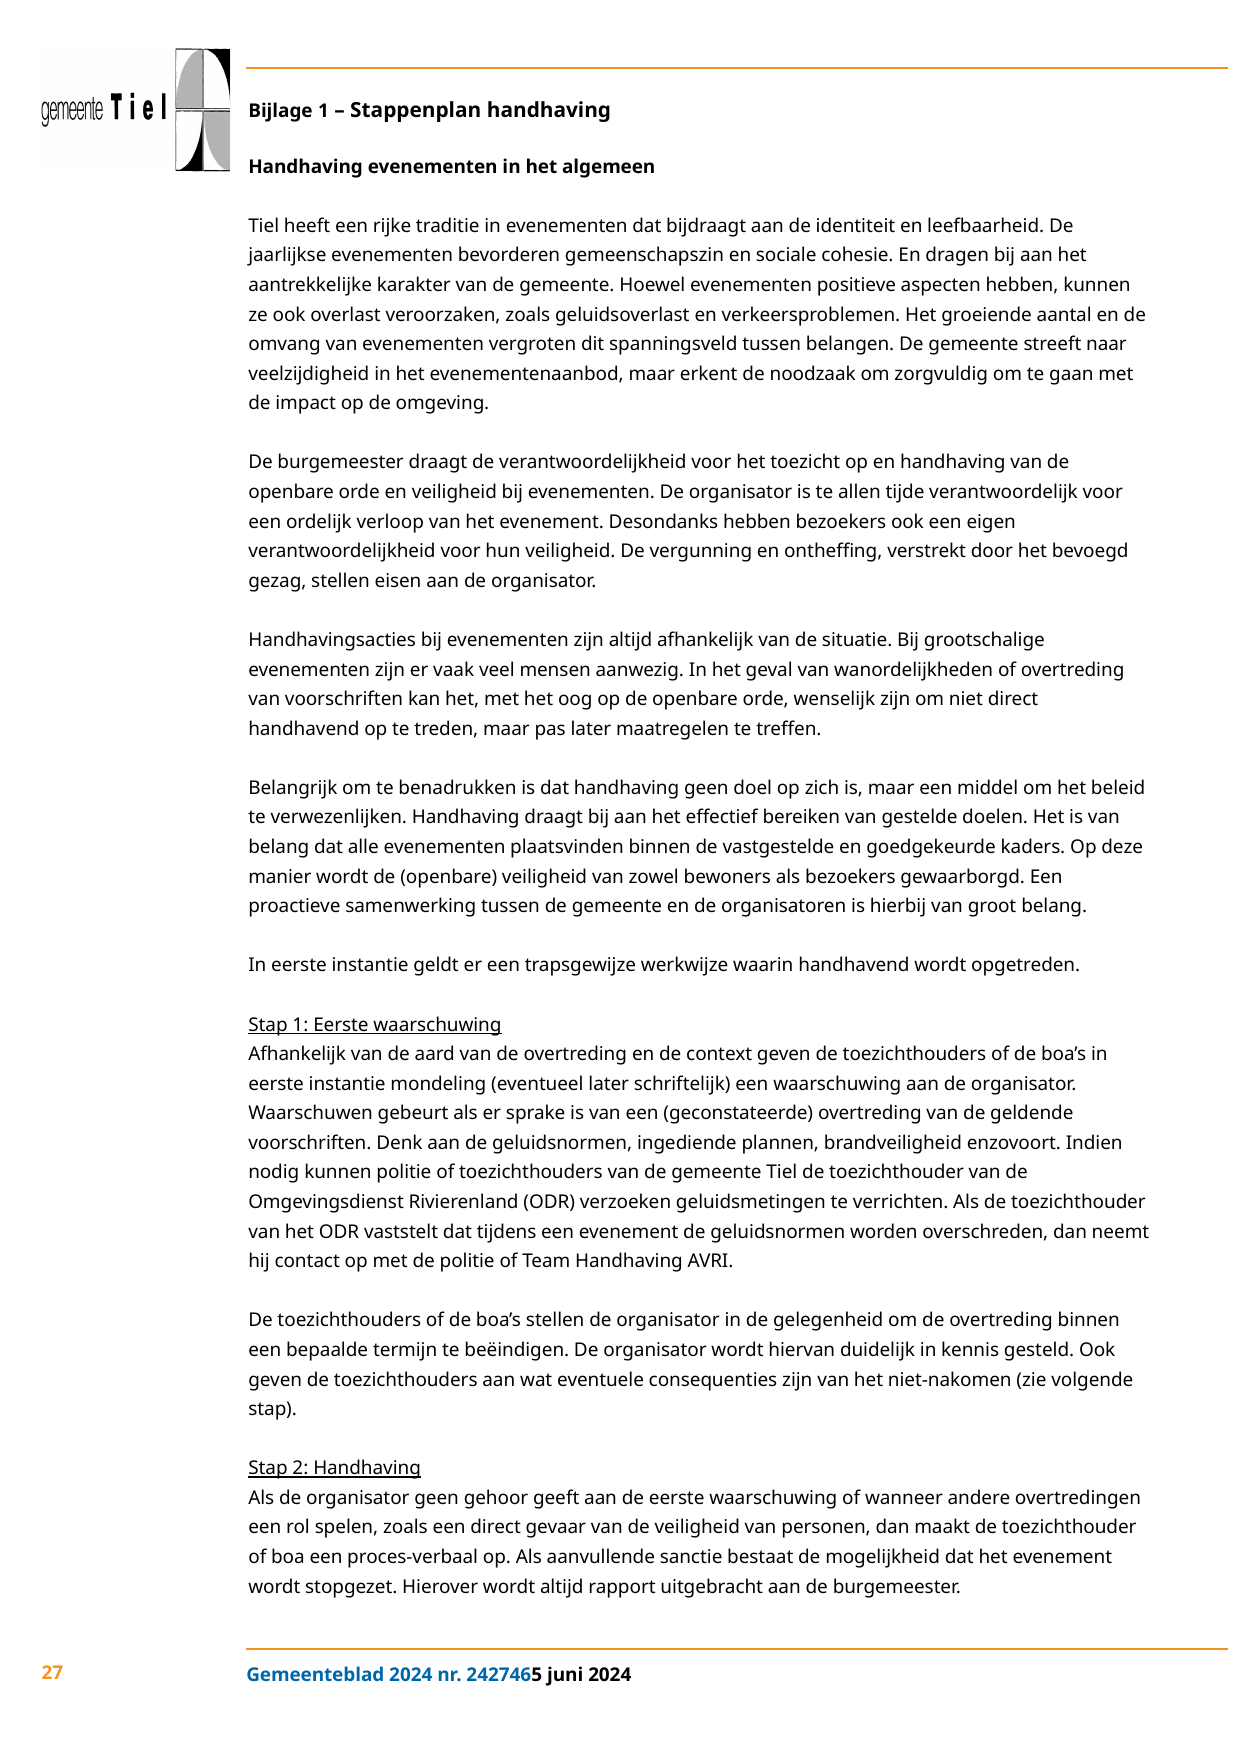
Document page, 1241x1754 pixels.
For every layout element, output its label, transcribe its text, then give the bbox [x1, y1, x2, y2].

text Tiel heeft een rijke traditie in evenementen dat bijdraagt aan de identiteit en leefbaarheid. De jaarlijkse evenementen bevorderen gemeenschapszin en sociale cohesie. En dragen bij aan het aantrekkelijke karakter van de gemeente. Hoewel evenementen positieve aspecten hebben, kunnen ze ook overlast veroorzaken, zoals geluidsoverlast en verkeersproblemen. Het groeiende aantal en de omvang van evenementen vergroten dit spanningsveld tussen belangen. De gemeente streeft naar veelzijdigheid in het evenementenaanbod, maar erkent de noodzaak om zorgvuldig om te gaan met de impact op de omgeving. [248, 212, 1152, 415]
text Belangrijk om te benadrukken is dat handhaving geen doel op zich is, maar een middel om het beleid te verwezenlijken. Handhaving draagt bij aan het effectief bereiken van gestelde doelen. Het is van belang dat alle evenementen plaatsvinden binnen de vastgestelde en goedgekeurde kaders. Op deze manier wordt de (openbare) veiligheid van zowel bewoners als bezoekers gewaarborgd. Een proactieve samenwerking tussen de gemeente en de organisatoren is hierbij van groot belang. [248, 774, 1152, 918]
text Stap 2: Handhaving [248, 1454, 1152, 1480]
text In eerste instantie geldt er een trapsgewijze werkwijze waarin handhavend wordt opgetreden. [248, 952, 1152, 977]
text Stap 1: Eerste waarschuwing [248, 1011, 1152, 1037]
text Handhaving evenementen in het algemeen [248, 153, 1152, 179]
text Als de organisator geen gehoor geeft aan de eerste waarschuwing of wanneer andere overtredingen een rol spelen, zoals een direct gevaar van de veiligheid van personen, dan maakt de toezichthouder of boa een proces-verbaal op. Als aanvullende sanctie bestaat de mogelijkheid dat het evenement wordt stopgezet. Hierover wordt altijd rapport uitgebracht aan de burgemeester. [248, 1484, 1152, 1599]
picture [41, 47, 231, 172]
text Afhankelijk van de aard van de overtreding en de context geven de toezichthouders of de boa’s in eerste instantie mondeling (eventueel later schriftelijk) een waarschuwing aan de organisator. Waarschuwen gebeurt als er sprake is van een (geconstateerde) overtreding van de geldende voorschriften. Denk aan de geluidsnormen, ingediende plannen, brandveiligheid enzovoort. Indien nodig kunnen politie of toezichthouders van de gemeente Tiel de toezichthouder van de Omgevingsdienst Rivierenland (ODR) verzoeken geluidsmetingen te verrichten. Als de toezichthouder van het ODR vaststelt dat tijdens een evenement de geluidsnormen worden overschreden, dan neemt hij contact op met de politie of Team Handhaving AVRI. [248, 1040, 1152, 1273]
text De toezichthouders of de boa’s stellen de organisator in de gelegenheid om de overtreding binnen een bepaalde termijn te beëindigen. De organisator wordt hiervan duidelijk in kennis gesteld. Ook geven de toezichthouders aan wat eventuele consequenties zijn van het niet-nakomen (zie volgende stap). [248, 1307, 1152, 1421]
text De burgemeester draagt de verantwoordelijkheid voor het toezicht op en handhaving van de openbare orde en veiligheid bij evenementen. De organisator is te allen tijde verantwoordelijk voor een ordelijk verloop van het evenement. Desondanks hebben bezoekers ook een eigen verantwoordelijkheid voor hun veiligheid. De vergunning en ontheffing, verstrekt door het bevoegd gezag, stellen eisen aan de organisator. [248, 449, 1152, 593]
text Bijlage 1 – Stappenplan handhaving [248, 95, 1152, 123]
text Handhavingsacties bij evenementen zijn altijd afhankelijk van de situatie. Bij grootschalige evenementen zijn er vaak veel mensen aanwezig. In het geval van wanordelijkheden of overtreding van voorschriften kan het, met het oog op de openbare orde, wenselijk zijn om niet direct handhavend op te treden, maar pas later maatregelen te treffen. [248, 626, 1152, 741]
